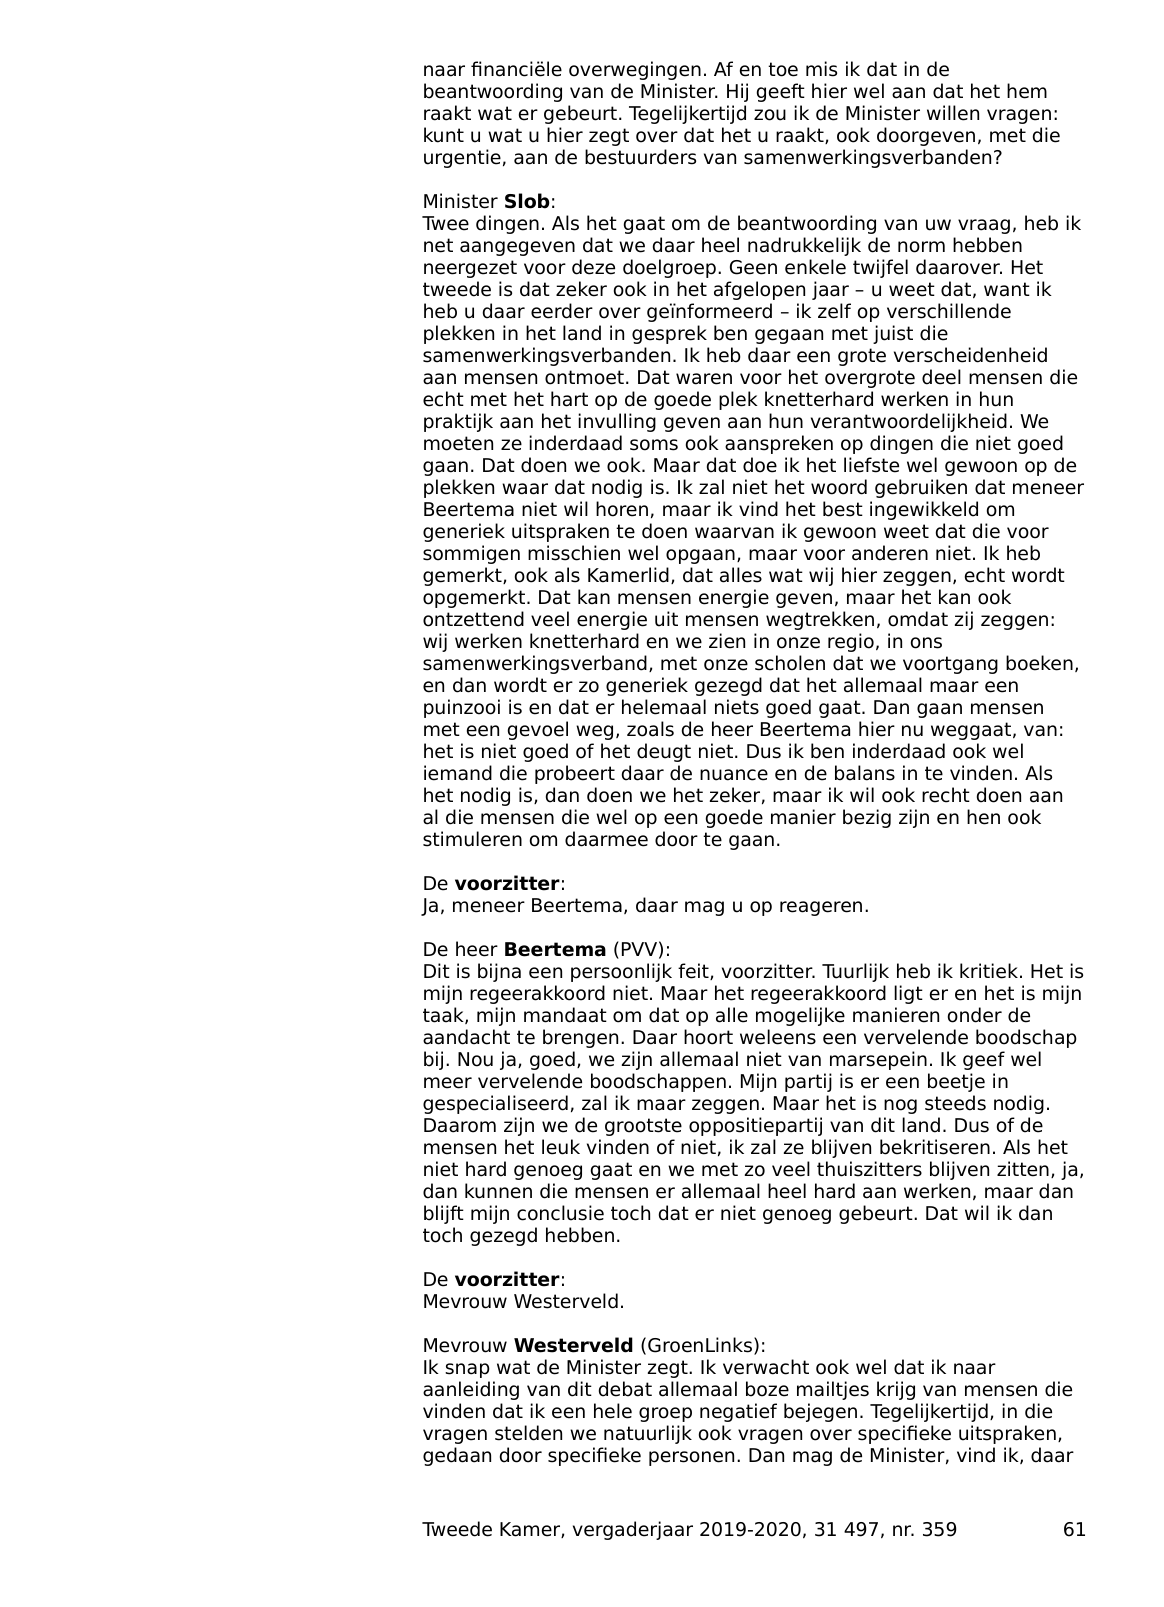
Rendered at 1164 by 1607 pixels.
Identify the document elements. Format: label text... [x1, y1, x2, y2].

text Twee dingen. Als het gaat om de beantwoording van uw vraag, heb ik net aangegeven dat we daar heel nadrukkelijk de norm hebben neergezet voor deze doelgroep. Geen enkele twijfel daarover. Het tweede is dat zeker ook in het afgelopen jaar – u weet dat, want ik heb u daar eerder over geïnformeerd – ik zelf op verschillende plekken in het land in gesprek ben gegaan met juist die samenwerkingsverbanden. Ik heb daar een grote verscheidenheid aan mensen ontmoet. Dat waren voor het overgrote deel mensen die echt met het hart op de goede plek knetterhard werken in hun praktijk aan het invulling geven aan hun verantwoordelijkheid. We moeten ze inderdaad soms ook aanspreken op dingen die niet goed gaan. Dat doen we ook. Maar dat doe ik het liefste wel gewoon op de plekken waar dat nodig is. Ik zal niet het woord gebruiken dat meneer Beertema niet wil horen, maar ik vind het best ingewikkeld om generiek uitspraken te doen waarvan ik gewoon weet dat die voor sommigen misschien wel opgaan, maar voor anderen niet. Ik heb gemerkt, ook als Kamerlid, dat alles wat wij hier zeggen, echt wordt opgemerkt. Dat kan mensen energie geven, maar het kan ook ontzettend veel energie uit mensen wegtrekken, omdat zij zeggen: wij werken knetterhard en we zien in onze regio, in ons samenwerkingsverband, met onze scholen dat we voortgang boeken, en dan wordt er zo generiek gezegd dat het allemaal maar een puinzooi is en dat er helemaal niets goed gaat. Dan gaan mensen met een gevoel weg, zoals de heer Beertema hier nu weggaat, van: het is niet goed of het deugt niet. Dus ik ben inderdaad ook wel iemand die probeert daar de nuance en de balans in te vinden. Als het nodig is, dan doen we het zeker, maar ik wil ook recht doen aan al die mensen die wel op een goede manier bezig zijn en hen ook stimuleren om daarmee door te gaan. [422, 213, 1087, 851]
text Mevrouw Westerveld. [422, 1291, 1087, 1313]
text Ik snap wat de Minister zegt. Ik verwacht ook wel dat ik naar aanleiding van dit debat allemaal boze mailtjes krijg van mensen die vinden dat ik een hele groep negatief bejegen. Tegelijkertijd, in die vragen stelden we natuurlijk ook vragen over specifieke uitspraken, gedaan door specifieke personen. Dan mag de Minister, vind ik, daar [422, 1357, 1087, 1467]
text Ja, meneer Beertema, daar mag u op reageren. [422, 895, 1087, 917]
text Dit is bijna een persoonlijk feit, voorzitter. Tuurlijk heb ik kritiek. Het is mijn regeerakkoord niet. Maar het regeerakkoord ligt er en het is mijn taak, mijn mandaat om dat op alle mogelijke manieren onder de aandacht te brengen. Daar hoort weleens een vervelende boodschap bij. Nou ja, goed, we zijn allemaal niet van marsepein. Ik geef wel meer vervelende boodschappen. Mijn partij is er een beetje in gespecialiseerd, zal ik maar zeggen. Maar het is nog steeds nodig. Daarom zijn we de grootste oppositiepartij van dit land. Dus of de mensen het leuk vinden of niet, ik zal ze blijven bekritiseren. Als het niet hard genoeg gaat en we met zo veel thuiszitters blijven zitten, ja, dan kunnen die mensen er allemaal heel hard aan werken, maar dan blijft mijn conclusie toch dat er niet genoeg gebeurt. Dat wil ik dan toch gezegd hebben. [422, 961, 1087, 1247]
text De heer Beertema (PVV): [422, 939, 1087, 961]
text De voorzitter: [422, 873, 1087, 895]
text Mevrouw Westerveld (GroenLinks): [422, 1335, 1087, 1357]
text Minister Slob: [422, 191, 1087, 213]
text De voorzitter: [422, 1269, 1087, 1291]
text naar financiële overwegingen. Af en toe mis ik dat in de beantwoording van de Minister. Hij geeft hier wel aan dat het hem raakt wat er gebeurt. Tegelijkertijd zou ik de Minister willen vragen: kunt u wat u hier zegt over dat het u raakt, ook doorgeven, met die urgentie, aan de bestuurders van samenwerkingsverbanden? [422, 59, 1087, 169]
